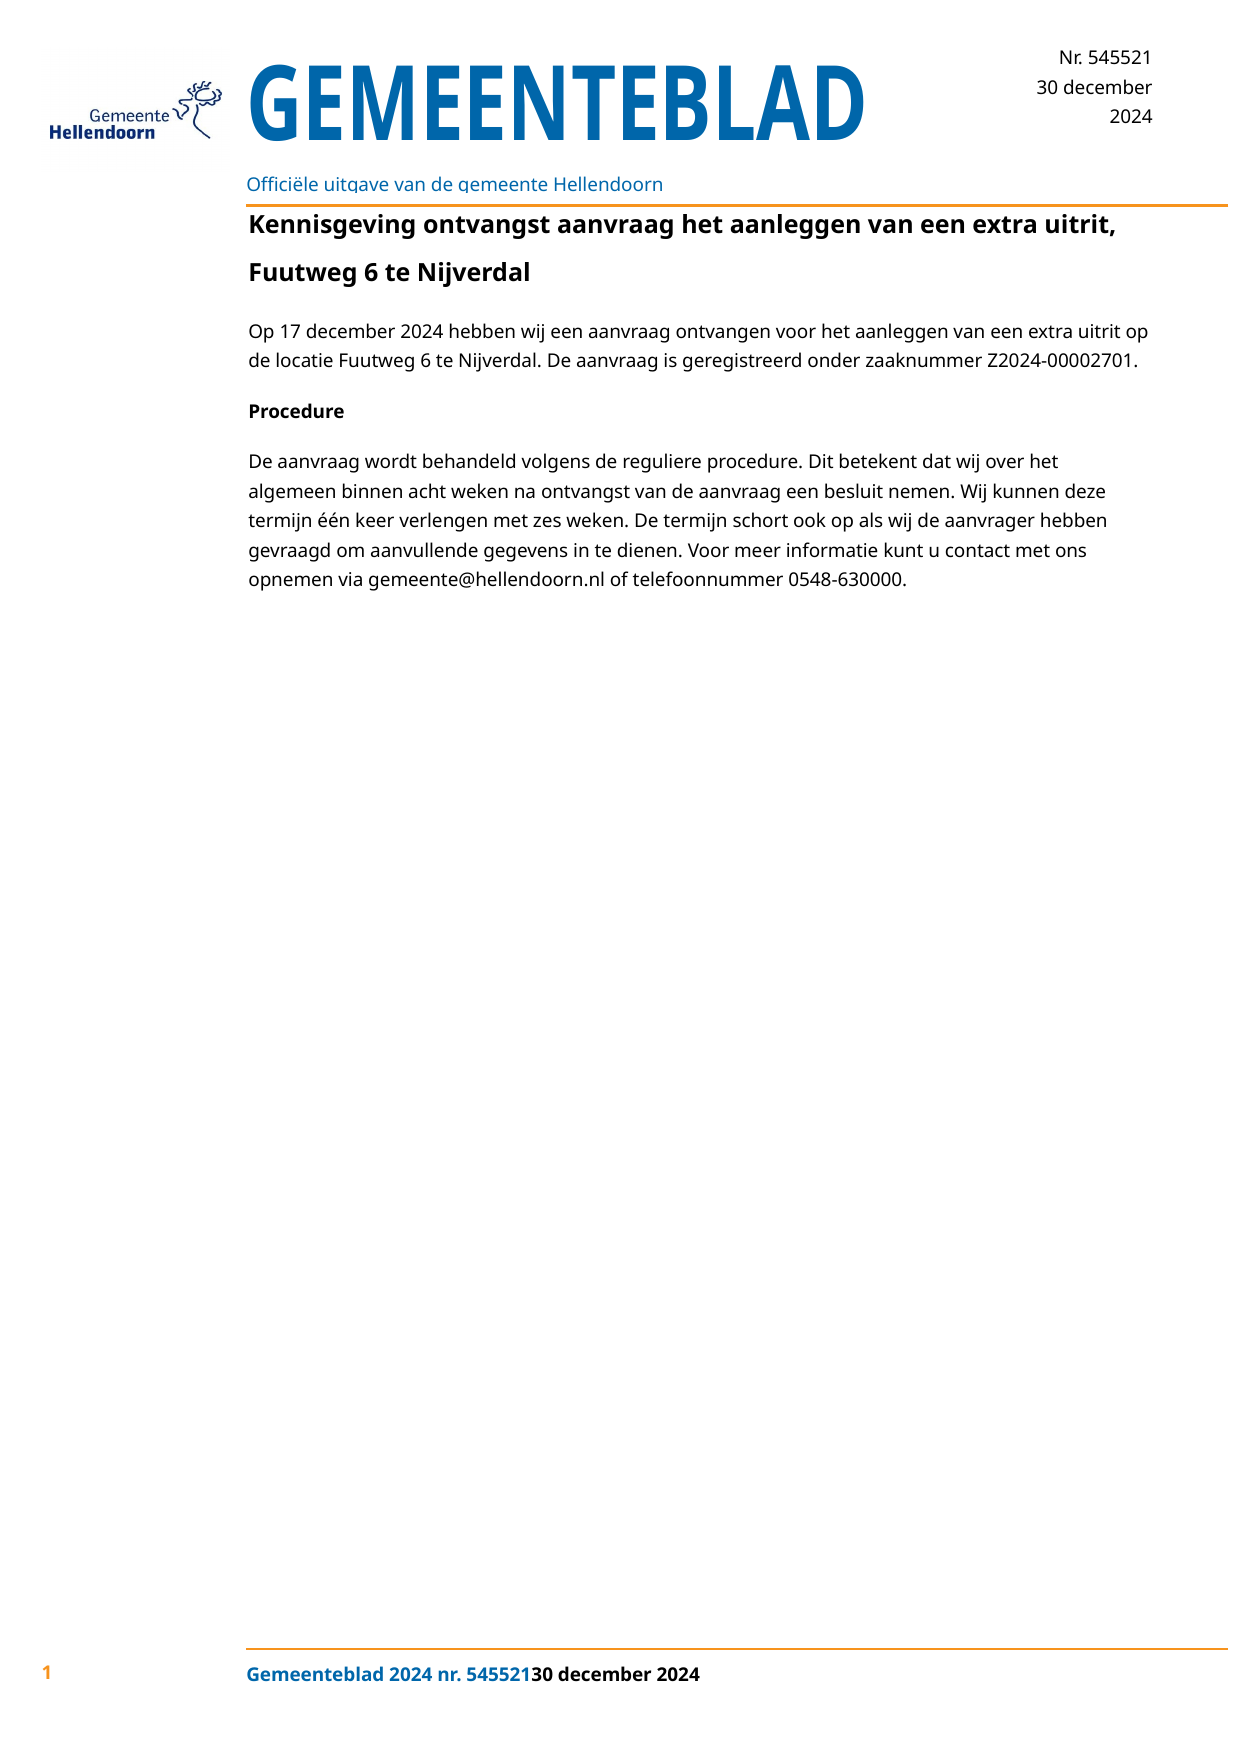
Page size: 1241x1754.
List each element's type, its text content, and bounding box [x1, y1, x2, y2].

text Op 17 december 2024 hebben wij een aanvraag ontvangen voor het aanleggen van een extra uitrit op de locatie Fuutweg 6 te Nijverdal. De aanvraag is geregistreerd onder zaaknummer Z2024-00002701. [248, 318, 1152, 373]
text De aanvraag wordt behandeld volgens de reguliere procedure. Dit betekent dat wij over het algemeen binnen acht weken na ontvangst van de aanvraag een besluit nemen. Wij kunnen deze termijn één keer verlengen met zes weken. De termijn schort ook op als wij de aanvrager hebben gevraagd om aanvullende gegevens in te dienen. Voor meer informatie kunt u contact met ons opnemen via gemeente@hellendoorn.nl of telefoonnummer 0548-630000. [248, 448, 1152, 592]
text Procedure [248, 398, 1152, 424]
picture [41, 47, 231, 172]
text Kennisgeving ontvangst aanvraag het aanleggen van een extra uitrit, Fuutweg 6 te Nijverdal [248, 207, 1152, 288]
